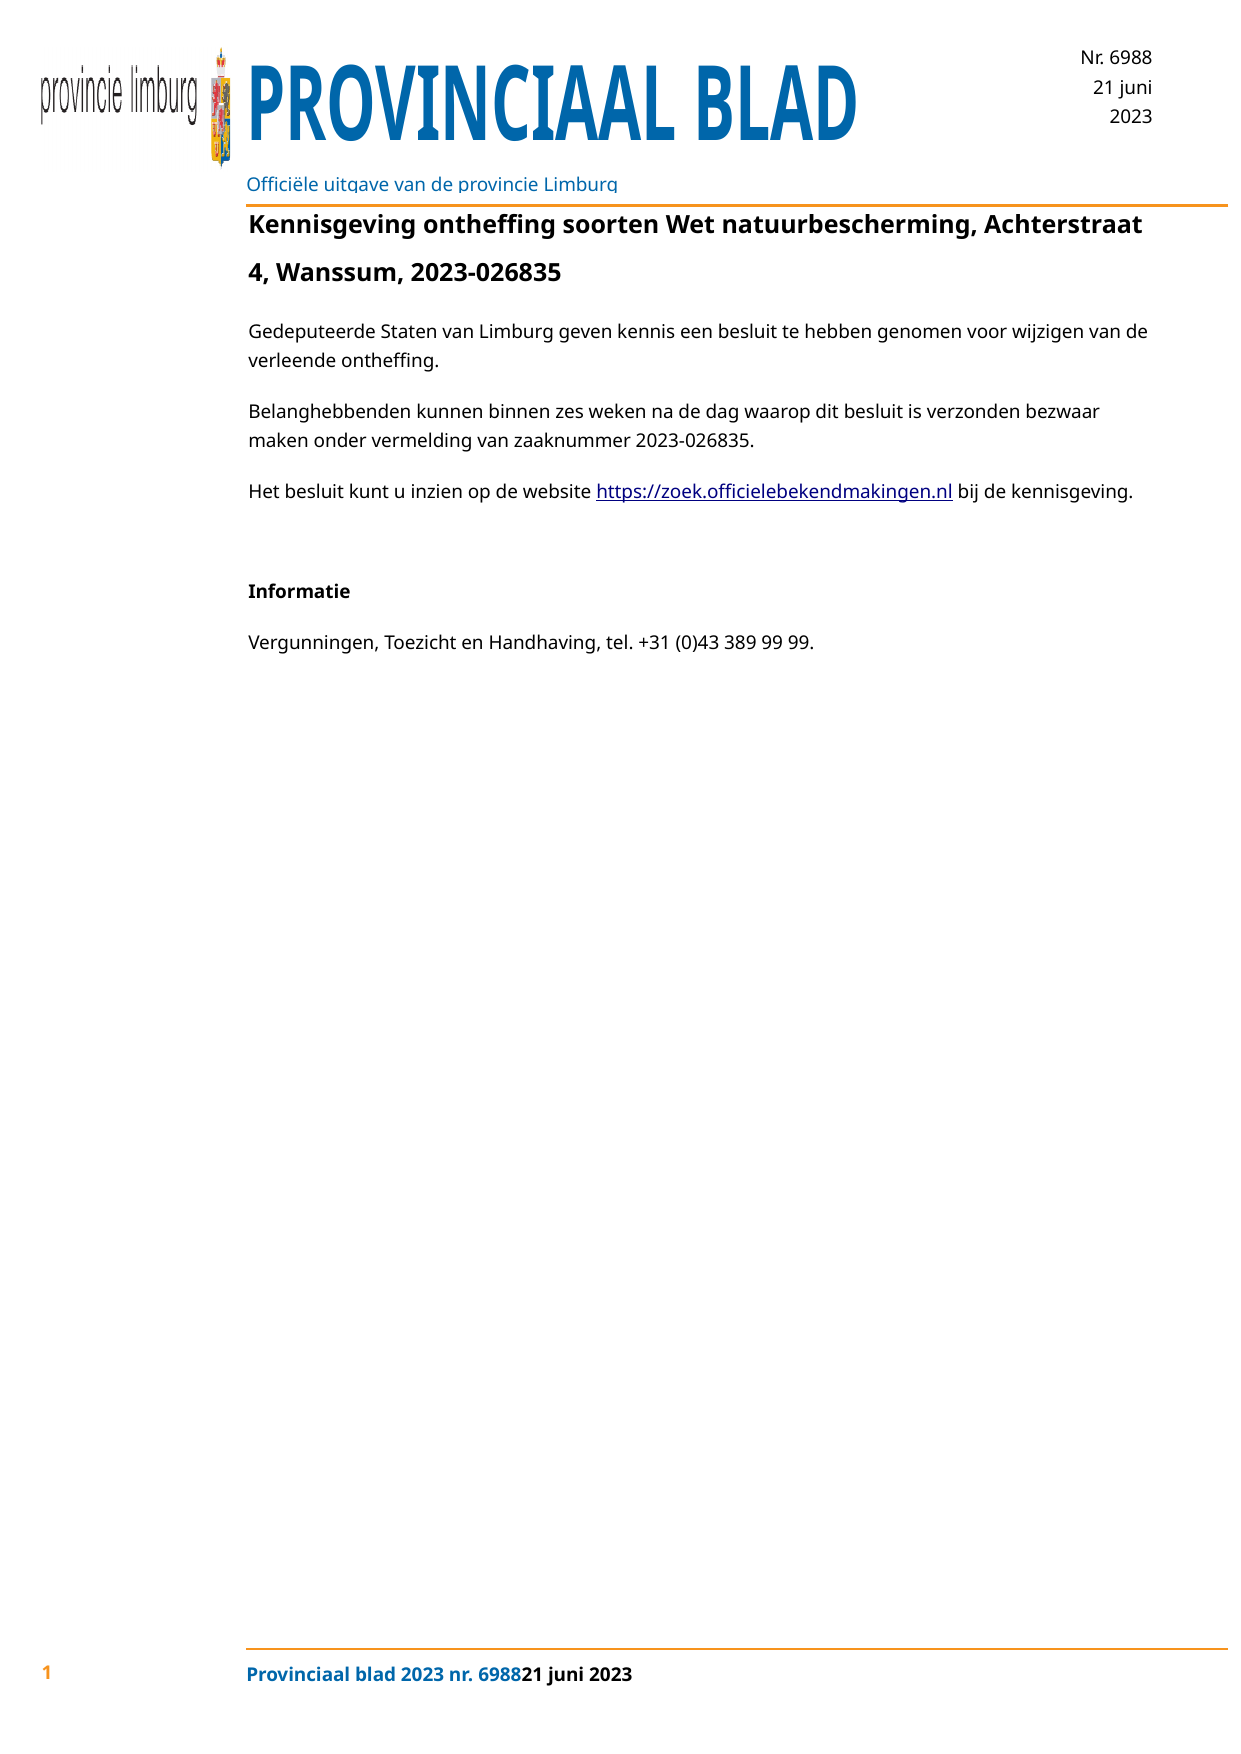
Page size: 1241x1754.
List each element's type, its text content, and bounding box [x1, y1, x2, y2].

text Kennisgeving ontheffing soorten Wet natuurbescherming, Achterstraat 4, Wanssum, 2023-026835 [248, 207, 1152, 288]
text Informatie [248, 579, 1152, 604]
text Belanghebbenden kunnen binnen zes weken na de dag waarop dit besluit is verzonden bezwaar maken onder vermelding van zaaknummer 2023-026835. [248, 398, 1152, 453]
text Gedeputeerde Staten van Limburg geven kennis een besluit te hebben genomen voor wijzigen van de verleende ontheffing. [248, 318, 1152, 373]
picture [41, 47, 231, 172]
text Het besluit kunt u inzien op de website https://zoek.officielebekendmakingen.nl bij de kennisgeving. [248, 478, 1152, 504]
text Vergunningen, Toezicht en Handhaving, tel. +31 (0)43 389 99 99. [248, 629, 1152, 655]
